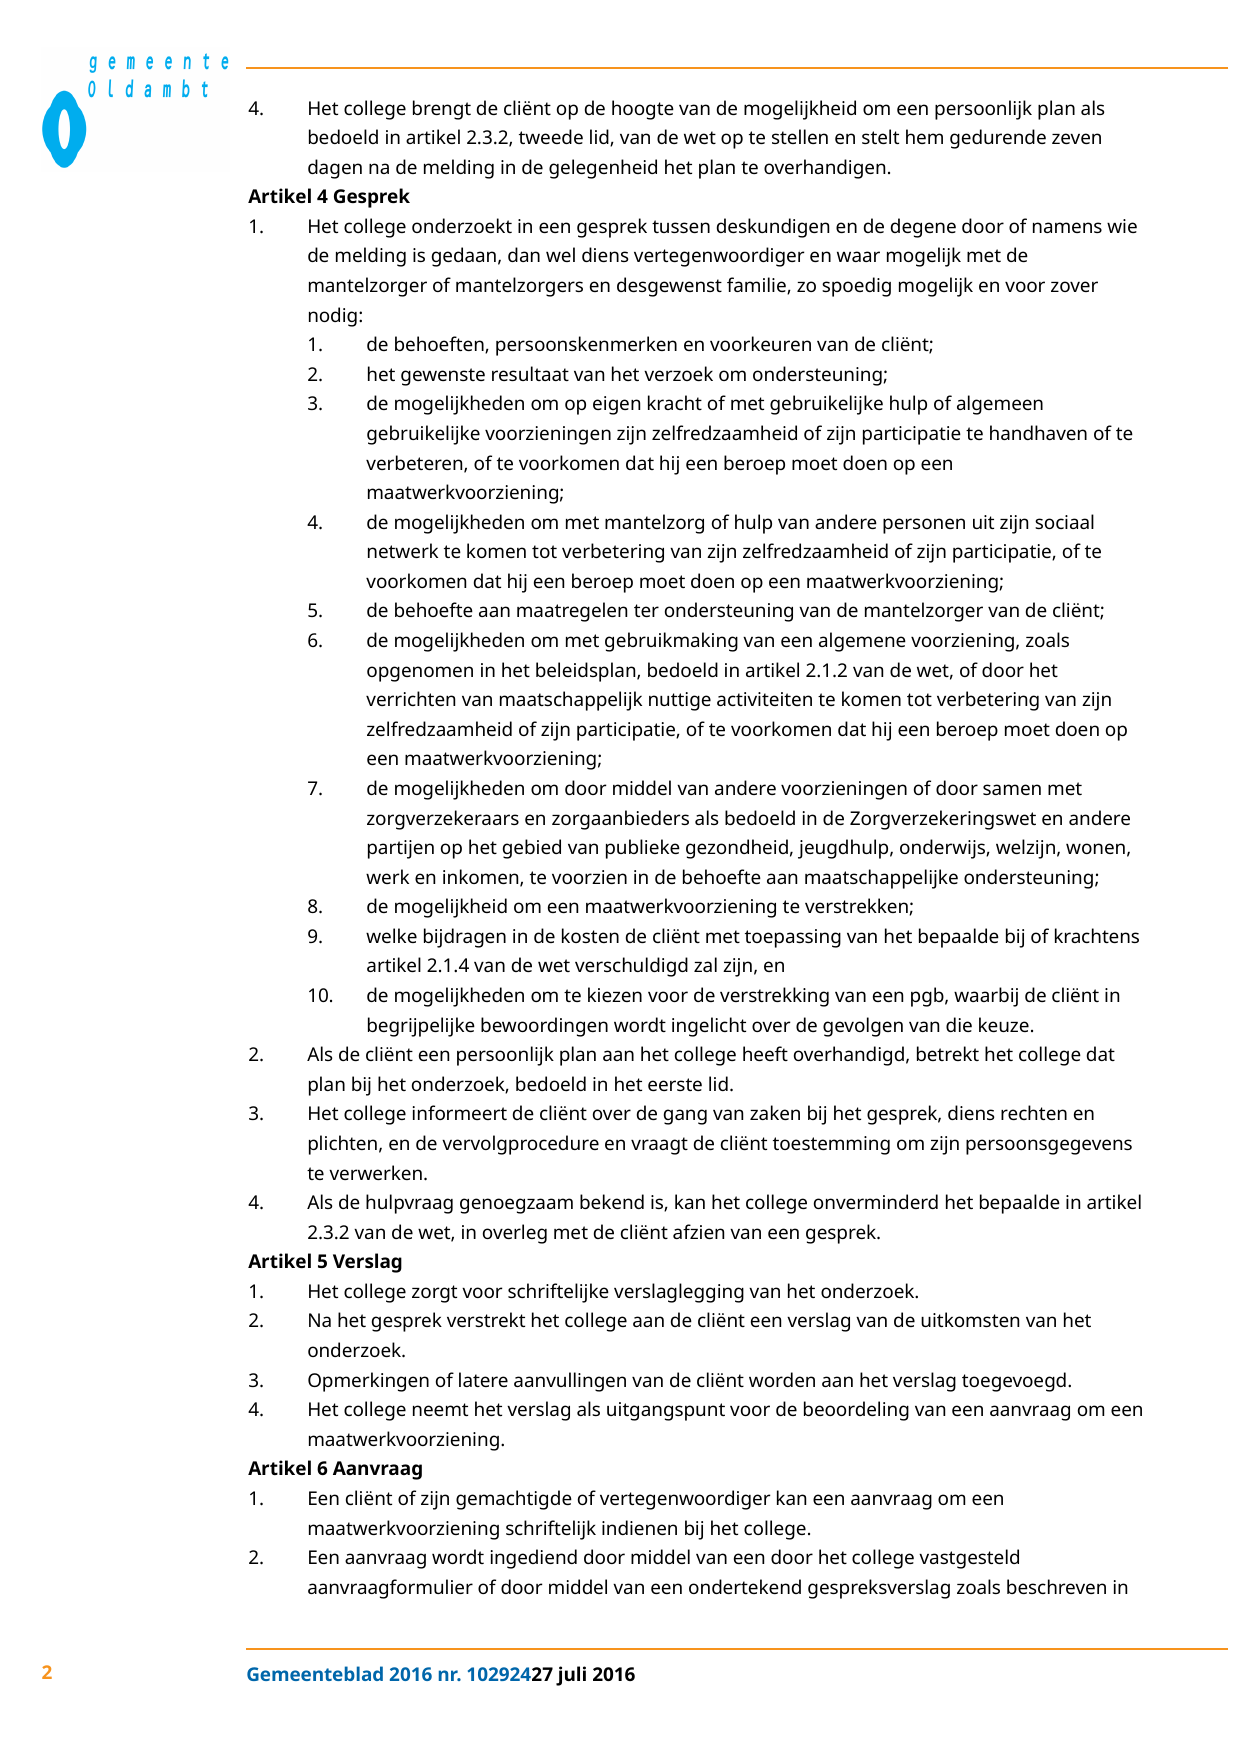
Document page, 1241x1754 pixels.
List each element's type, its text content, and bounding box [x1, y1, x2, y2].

list de mogelijkheden om op eigen kracht of met gebruikelijke hulp of algemeen gebruikelijke voorzieningen zijn zelfredzaamheid of zijn participatie te handhaven of te verbeteren, of te voorkomen dat hij een beroep moet doen op een maatwerkvoorziening; [307, 391, 1152, 505]
text Artikel 4 Gesprek [248, 183, 1152, 209]
list Het college zorgt voor schriftelijke verslaglegging van het onderzoek. [248, 1278, 1152, 1304]
list de mogelijkheden om met gebruikmaking van een algemene voorziening, zoals opgenomen in het beleidsplan, bedoeld in artikel 2.1.2 van de wet, of door het verrichten van maatschappelijk nuttige activiteiten te komen tot verbetering van zijn zelfredzaamheid of zijn participatie, of te voorkomen dat hij een beroep moet doen op een maatwerkvoorziening; [307, 627, 1152, 771]
list de mogelijkheden om met mantelzorg of hulp van andere personen uit zijn sociaal netwerk te komen tot verbetering van zijn zelfredzaamheid of zijn participatie, of te voorkomen dat hij een beroep moet doen op een maatwerkvoorziening; [307, 509, 1152, 594]
list Opmerkingen of latere aanvullingen van de cliënt worden aan het verslag toegevoegd. [248, 1367, 1152, 1393]
list het gewenste resultaat van het verzoek om ondersteuning; [307, 361, 1152, 387]
list de behoeften, persoonskenmerken en voorkeuren van de cliënt; [307, 331, 1152, 357]
list Het college onderzoekt in een gesprek tussen deskundigen en de degene door of namens wie de melding is gedaan, dan wel diens vertegenwoordiger en waar mogelijk met de mantelzorger of mantelzorgers en desgewenst familie, zo spoedig mogelijk en voor zover nodig: [248, 213, 1152, 328]
picture [41, 47, 231, 172]
list de behoefte aan maatregelen ter ondersteuning van de mantelzorger van de cliënt; [307, 598, 1152, 623]
list Een aanvraag wordt ingediend door middel van een door het college vastgesteld aanvraagformulier of door middel van een ondertekend gespreksverslag zoals beschreven in [248, 1544, 1152, 1600]
list de mogelijkheid om een maatwerkvoorziening te verstrekken; [307, 893, 1152, 919]
list Het college informeert de cliënt over de gang van zaken bij het gesprek, diens rechten en plichten, en de vervolgprocedure en vraagt de cliënt toestemming om zijn persoonsgegevens te verwerken. [248, 1101, 1152, 1186]
list Als de hulpvraag genoegzaam bekend is, kan het college onverminderd het bepaalde in artikel 2.3.2 van de wet, in overleg met de cliënt afzien van een gesprek. [248, 1189, 1152, 1245]
list welke bijdragen in de kosten de cliënt met toepassing van het bepaalde bij of krachtens artikel 2.1.4 van de wet verschuldigd zal zijn, en [307, 923, 1152, 978]
text Artikel 5 Verslag [248, 1248, 1152, 1274]
list Het college brengt de cliënt op de hoogte van de mogelijkheid om een persoonlijk plan als bedoeld in artikel 2.3.2, tweede lid, van de wet op te stellen en stelt hem gedurende zeven dagen na de melding in de gelegenheid het plan te overhandigen. [248, 95, 1152, 180]
list Het college neemt het verslag als uitgangspunt voor de beoordeling van een aanvraag om een maatwerkvoorziening. [248, 1396, 1152, 1452]
list Een cliënt of zijn gemachtigde of vertegenwoordiger kan een aanvraag om een maatwerkvoorziening schriftelijk indienen bij het college. [248, 1485, 1152, 1541]
list de mogelijkheden om te kiezen voor de verstrekking van een pgb, waarbij de cliënt in begrijpelijke bewoordingen wordt ingelicht over de gevolgen van die keuze. [307, 982, 1152, 1038]
list Na het gesprek verstrekt het college aan de cliënt een verslag van de uitkomsten van het onderzoek. [248, 1308, 1152, 1363]
list de mogelijkheden om door middel van andere voorzieningen of door samen met zorgverzekeraars en zorgaanbieders als bedoeld in de Zorgverzekeringswet en andere partijen op het gebied van publieke gezondheid, jeugdhulp, onderwijs, welzijn, wonen, werk en inkomen, te voorzien in de behoefte aan maatschappelijke ondersteuning; [307, 775, 1152, 890]
text Artikel 6 Aanvraag [248, 1456, 1152, 1481]
list Als de cliënt een persoonlijk plan aan het college heeft overhandigd, betrekt het college dat plan bij het onderzoek, bedoeld in het eerste lid. [248, 1041, 1152, 1097]
